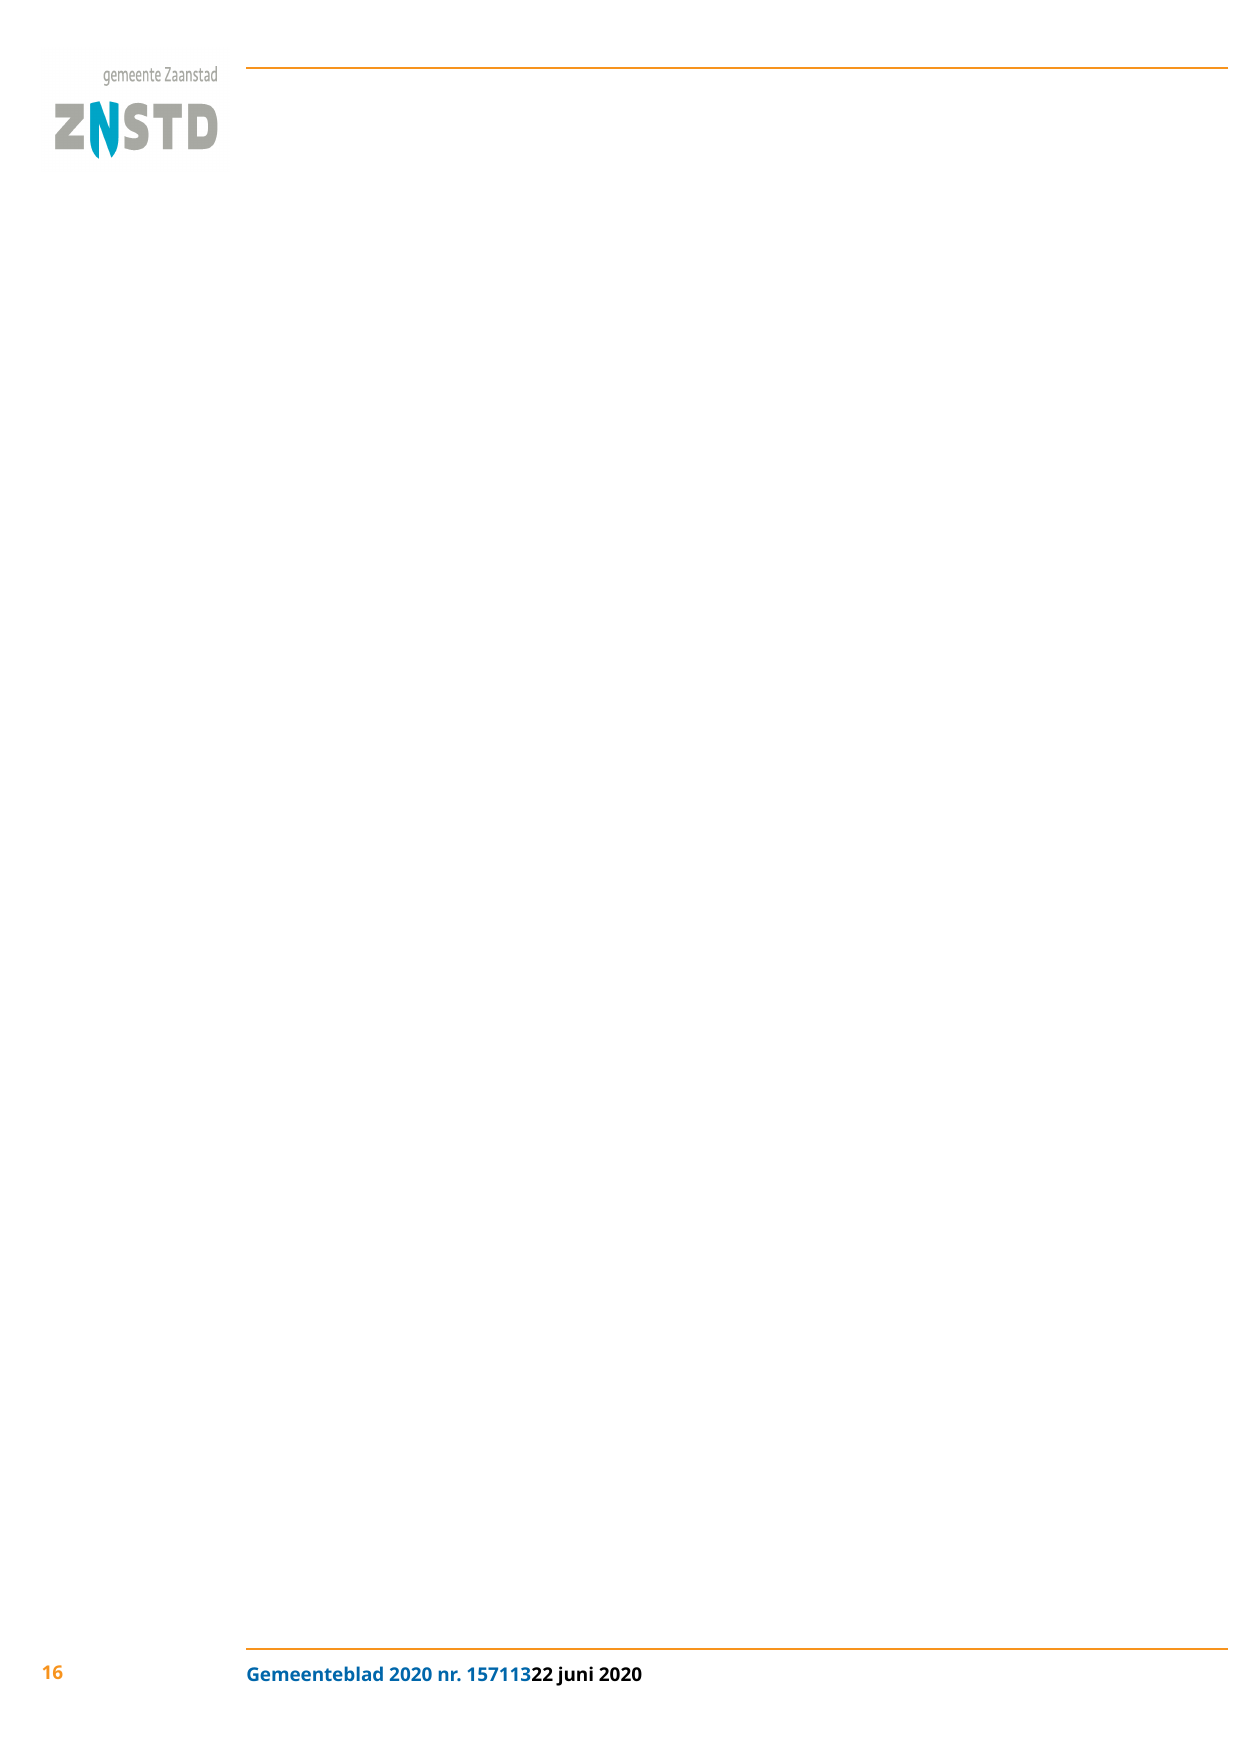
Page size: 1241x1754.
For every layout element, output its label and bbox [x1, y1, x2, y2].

picture [41, 47, 231, 172]
